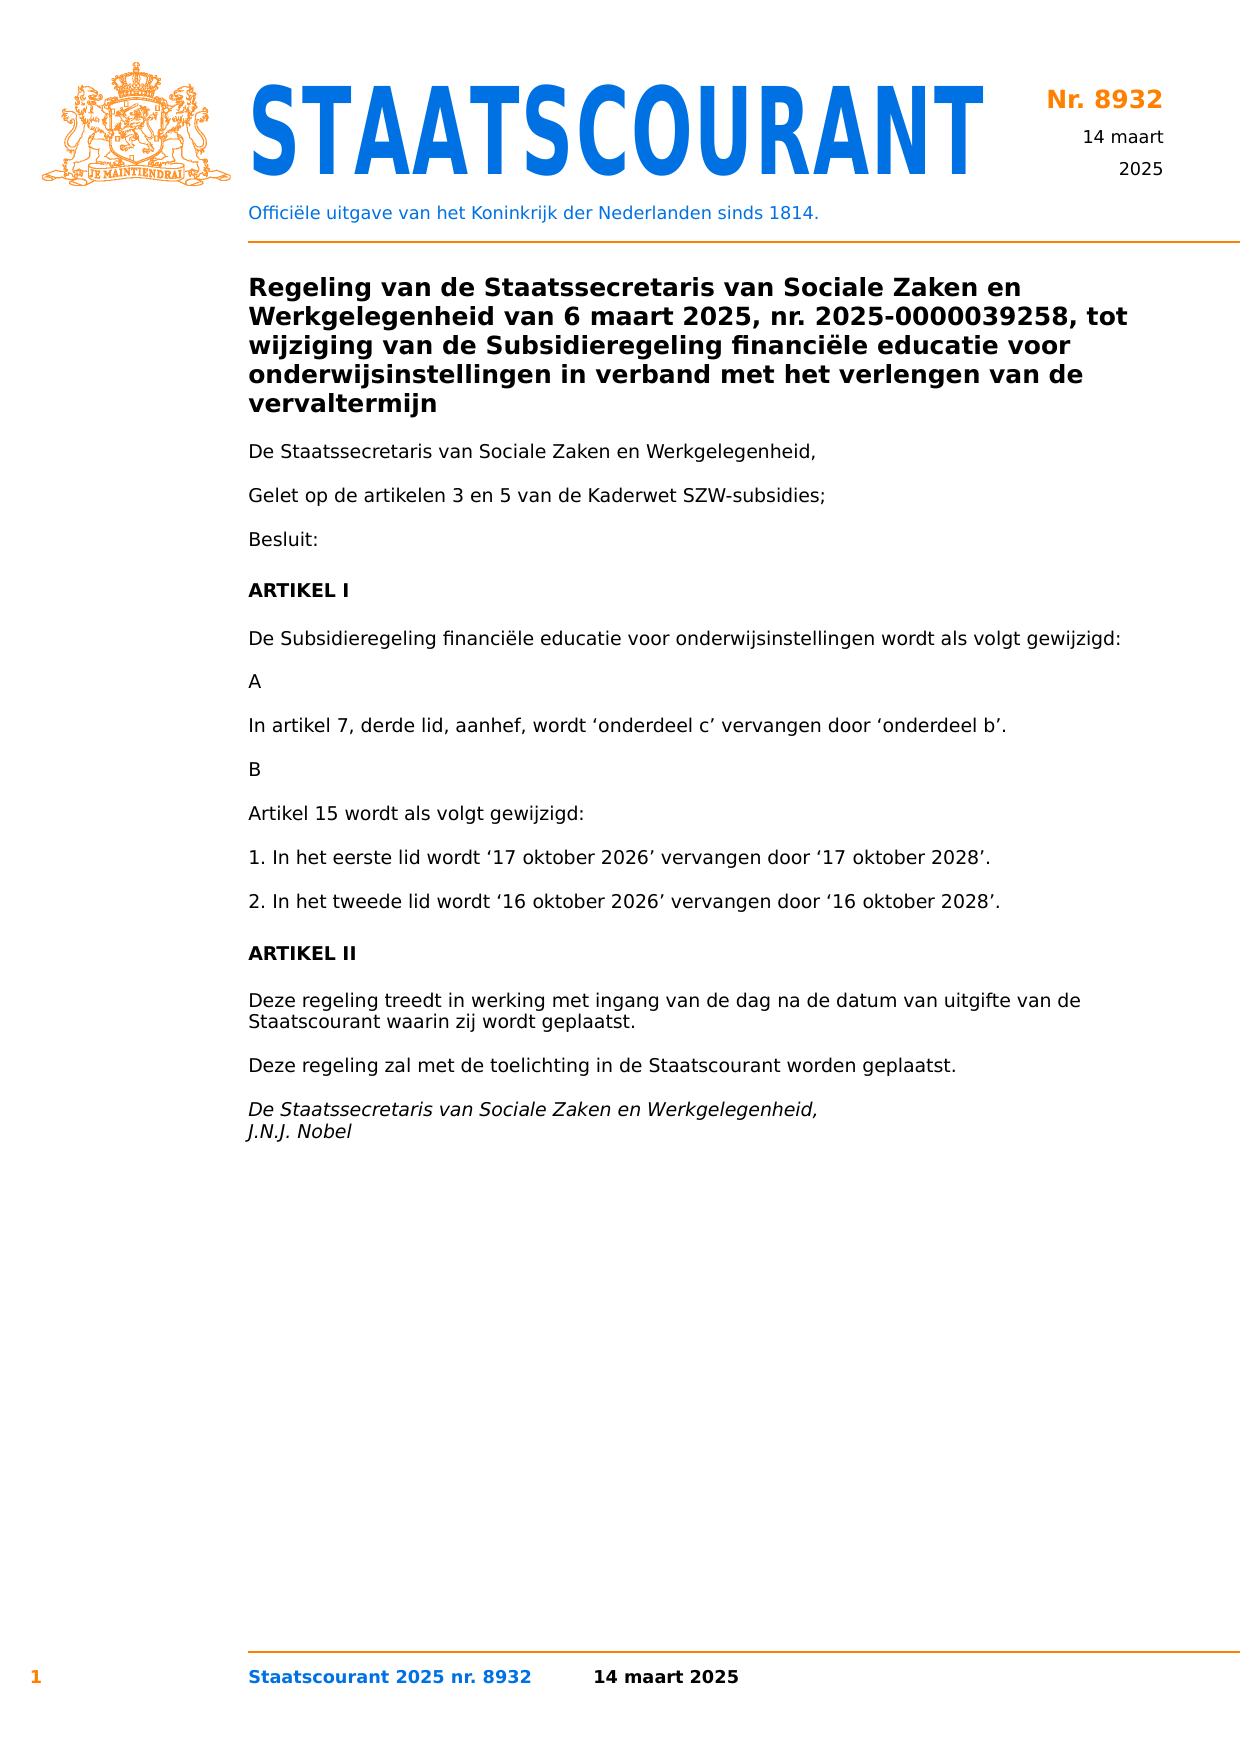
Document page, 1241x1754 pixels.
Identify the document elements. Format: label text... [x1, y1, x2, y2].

text Deze regeling zal met de toelichting in de Staatscourant worden geplaatst. [248, 1055, 1163, 1077]
picture [41, 62, 231, 186]
subtitle ARTIKEL I [248, 580, 1163, 602]
text In artikel 7, derde lid, aanhef, wordt ‘onderdeel c’ vervangen door ‘onderdeel b’. [248, 715, 1163, 737]
text Artikel 15 wordt als volgt gewijzigd: [248, 803, 1163, 825]
text Besluit: [248, 528, 1163, 550]
subtitle Regeling van de Staatssecretaris van Sociale Zaken en Werkgelegenheid van 6 maart 2025, nr. 2025-0000039258, tot wijziging van de Subsidieregeling financiële educatie voor onderwijsinstellingen in verband met het verlengen van de vervaltermijn [248, 273, 1163, 419]
text B [248, 759, 1163, 781]
text Deze regeling treedt in werking met ingang van de dag na de datum van uitgifte van de Staatscourant waarin zij wordt geplaatst. [248, 989, 1163, 1033]
text De Subsidieregeling financiële educatie voor onderwijsinstellingen wordt als volgt gewijzigd: [248, 627, 1163, 649]
table_header Nr. 8932 [998, 62, 1240, 121]
text De Staatssecretaris van Sociale Zaken en Werkgelegenheid, [248, 441, 1163, 463]
text 2. In het tweede lid wordt ‘16 oktober 2026’ vervangen door ‘16 oktober 2028’. [248, 891, 1163, 912]
text 1. In het eerste lid wordt ‘17 oktober 2026’ vervangen door ‘17 oktober 2028’. [248, 847, 1163, 869]
table_header STAATSCOURANT [248, 62, 998, 203]
table_header [25, 62, 248, 241]
table_cell Officiële uitgave van het Koninkrijk der Nederlanden sinds 1814. [248, 203, 1240, 241]
table_cell 14 maart [998, 121, 1240, 153]
table_cell 2025 [998, 153, 1240, 203]
text Gelet op de artikelen 3 en 5 van de Kaderwet SZW-subsidies; [248, 484, 1163, 507]
subtitle ARTIKEL II [248, 942, 1163, 964]
text A [248, 671, 1163, 693]
text De Staatssecretaris van Sociale Zaken en Werkgelegenheid, J.N.J. Nobel [248, 1099, 1163, 1143]
